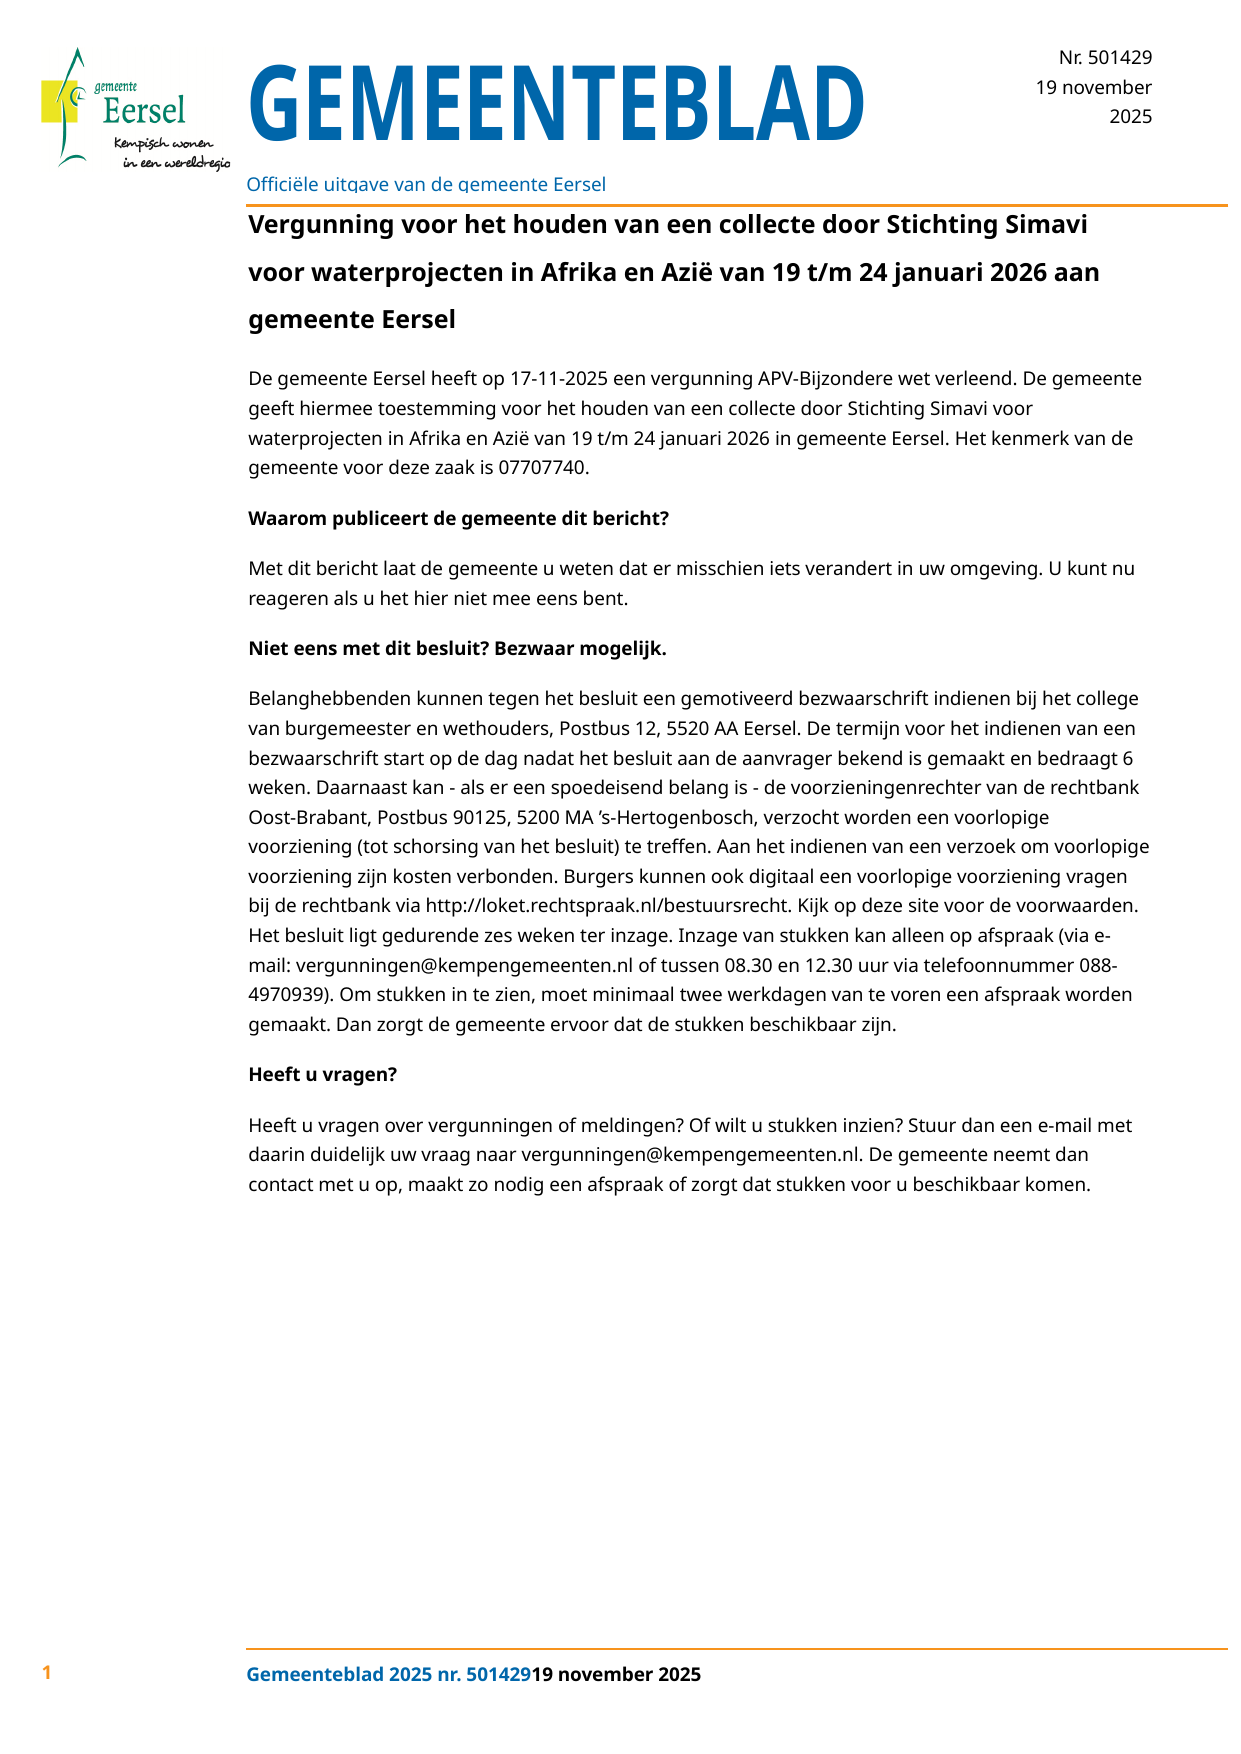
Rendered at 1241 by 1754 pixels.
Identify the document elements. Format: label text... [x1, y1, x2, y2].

text De gemeente Eersel heeft op 17-11-2025 een vergunning APV-Bijzondere wet verleend. De gemeente geeft hiermee toestemming voor het houden van een collecte door Stichting Simavi voor waterprojecten in Afrika en Azië van 19 t/m 24 januari 2026 in gemeente Eersel. Het kenmerk van de gemeente voor deze zaak is 07707740. [248, 366, 1152, 480]
text Belanghebbenden kunnen tegen het besluit een gemotiveerd bezwaarschrift indienen bij het college van burgemeester en wethouders, Postbus 12, 5520 AA Eersel. De termijn voor het indienen van een bezwaarschrift start op de dag nadat het besluit aan de aanvrager bekend is gemaakt en bedraagt 6 weken. Daarnaast kan - als er een spoedeisend belang is - de voorzieningenrechter van de rechtbank Oost-Brabant, Postbus 90125, 5200 MA ’s-Hertogenbosch, verzocht worden een voorlopige voorziening (tot schorsing van het besluit) te treffen. Aan het indienen van een verzoek om voorlopige voorziening zijn kosten verbonden. Burgers kunnen ook digitaal een voorlopige voorziening vragen bij de rechtbank via http://loket.rechtspraak.nl/bestuursrecht. Kijk op deze site voor de voorwaarden. Het besluit ligt gedurende zes weken ter inzage. Inzage van stukken kan alleen op afspraak (via e-mail: vergunningen@kempengemeenten.nl of tussen 08.30 en 12.30 uur via telefoonnummer 088-4970939). Om stukken in te zien, moet minimaal twee werkdagen van te voren een afspraak worden gemaakt. Dan zorgt de gemeente ervoor dat de stukken beschikbaar zijn. [248, 686, 1152, 1037]
text Heeft u vragen over vergunningen of meldingen? Of wilt u stukken inzien? Stuur dan een e-mail met daarin duidelijk uw vraag naar vergunningen@kempengemeenten.nl. De gemeente neemt dan contact met u op, maakt zo nodig een afspraak of zorgt dat stukken voor u beschikbaar komen. [248, 1112, 1152, 1197]
text Waarom publiceert de gemeente dit bericht? [248, 505, 1152, 530]
picture [41, 47, 231, 172]
text Heeft u vragen? [248, 1061, 1152, 1087]
text Vergunning voor het houden van een collecte door Stichting Simavi voor waterprojecten in Afrika en Azië van 19 t/m 24 januari 2026 aan gemeente Eersel [248, 207, 1152, 336]
text Niet eens met dit besluit? Bezwaar mogelijk. [248, 635, 1152, 661]
text Met dit bericht laat de gemeente u weten dat er misschien iets verandert in uw omgeving. U kunt nu reageren als u het hier niet mee eens bent. [248, 555, 1152, 610]
